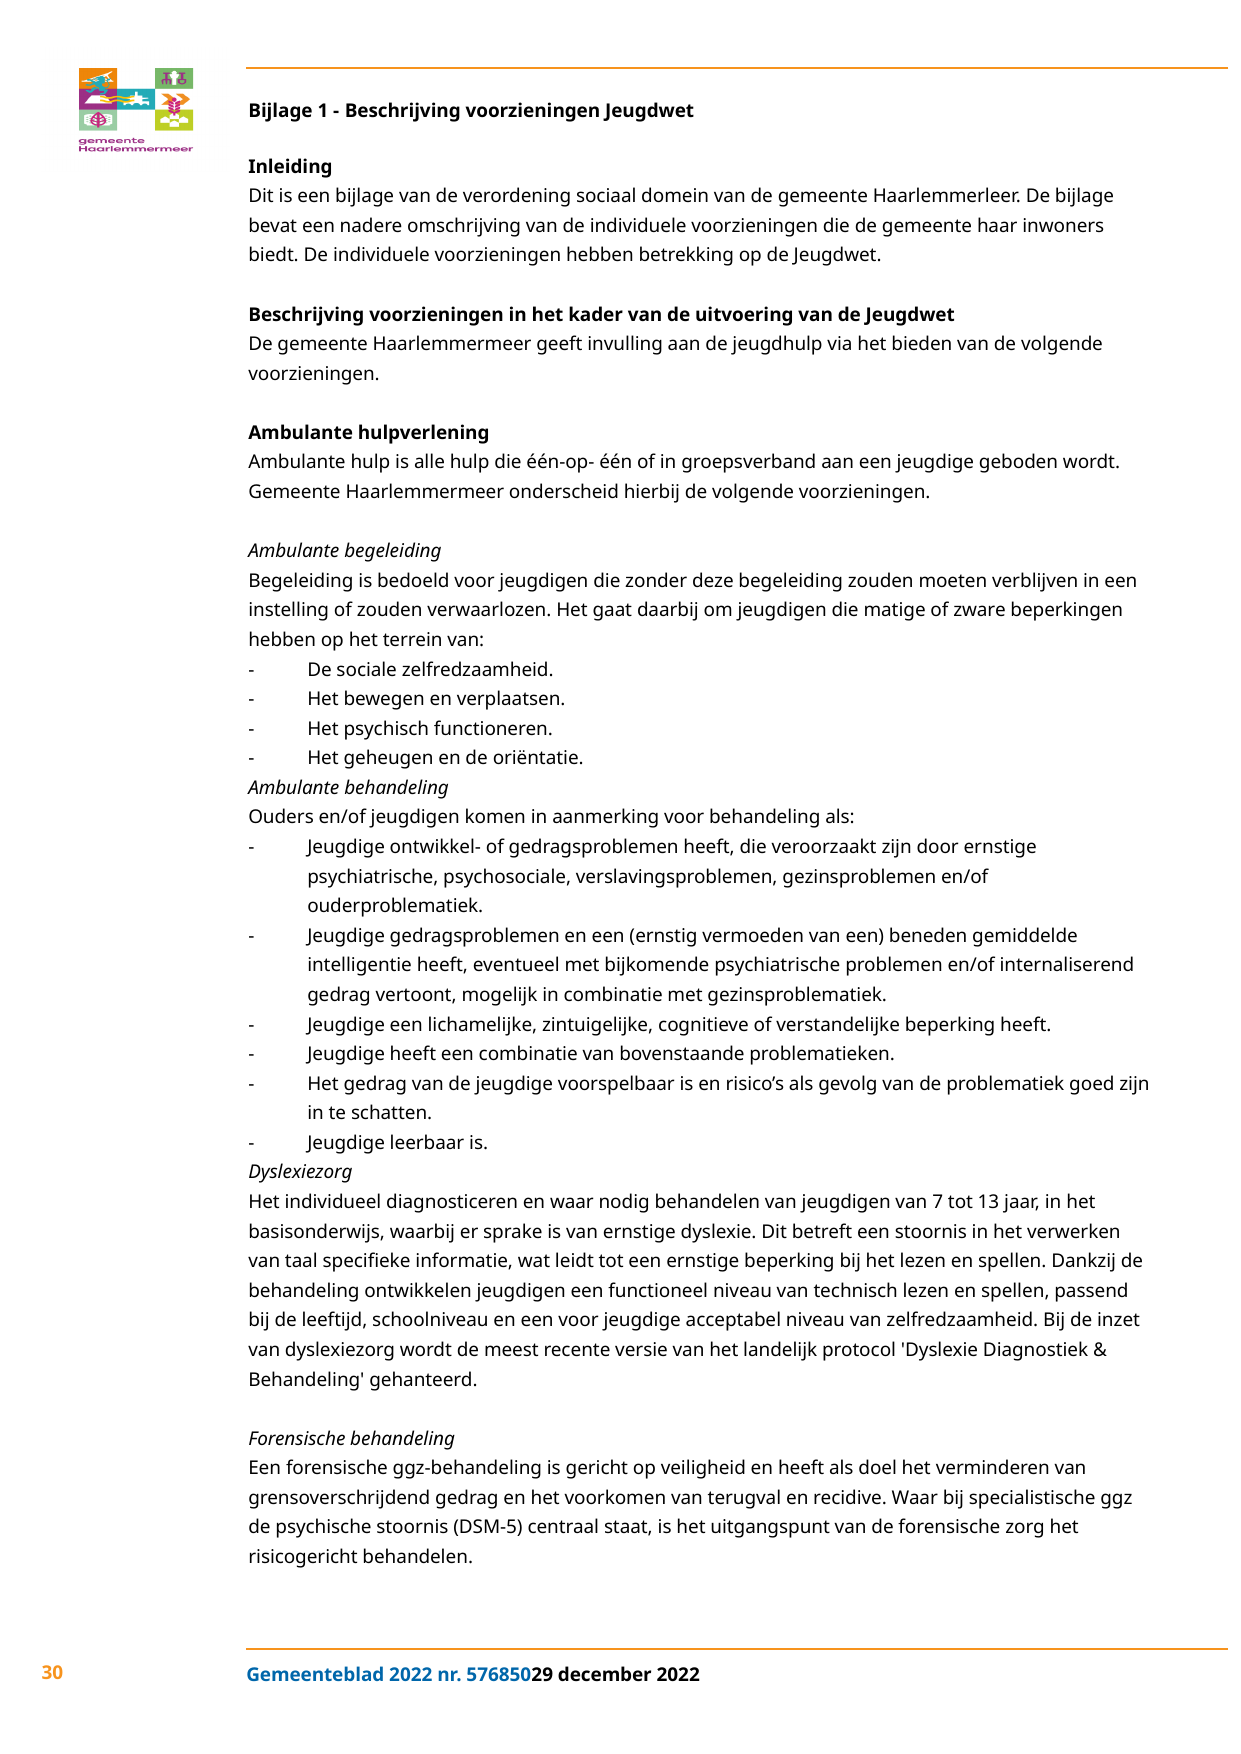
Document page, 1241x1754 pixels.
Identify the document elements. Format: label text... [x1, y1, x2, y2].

list Jeugdige ontwikkel- of gedragsproblemen heeft, die veroorzaakt zijn door ernstige psychiatrische, psychosociale, verslavingsproblemen, gezinsproblemen en/of ouderproblematiek. [248, 833, 1152, 918]
list Jeugdige een lichamelijke, zintuigelijke, cognitieve of verstandelijke beperking heeft. [248, 1011, 1152, 1037]
text Inleiding [248, 153, 1152, 179]
list Het geheugen en de oriëntatie. [248, 744, 1152, 770]
picture [41, 47, 231, 172]
text Ambulante behandeling [248, 774, 1152, 800]
text Het individueel diagnosticeren en waar nodig behandelen van jeugdigen van 7 tot 13 jaar, in het basisonderwijs, waarbij er sprake is van ernstige dyslexie. Dit betreft een stoornis in het verwerken van taal specifieke informatie, wat leidt tot een ernstige beperking bij het lezen en spellen. Dankzij de behandeling ontwikkelen jeugdigen een functioneel niveau van technisch lezen en spellen, passend bij de leeftijd, schoolniveau en een voor jeugdige acceptabel niveau van zelfredzaamheid. Bij de inzet van dyslexiezorg wordt de meest recente versie van het landelijk protocol 'Dyslexie Diagnostiek & Behandeling' gehanteerd. [248, 1188, 1152, 1392]
list Jeugdige leerbaar is. [248, 1129, 1152, 1155]
text Dyslexiezorg [248, 1159, 1152, 1184]
list Jeugdige gedragsproblemen en een (ernstig vermoeden van een) beneden gemiddelde intelligentie heeft, eventueel met bijkomende psychiatrische problemen en/of internaliserend gedrag vertoont, mogelijk in combinatie met gezinsproblematiek. [248, 922, 1152, 1007]
list Jeugdige heeft een combinatie van bovenstaande problematieken. [248, 1040, 1152, 1066]
list Het gedrag van de jeugdige voorspelbaar is en risico’s als gevolg van de problematiek goed zijn in te schatten. [248, 1070, 1152, 1125]
text Ambulante begeleiding [248, 537, 1152, 563]
text Ambulante hulpverlening [248, 419, 1152, 445]
list Het bewegen en verplaatsen. [248, 685, 1152, 711]
text Dit is een bijlage van de verordening sociaal domein van de gemeente Haarlemmerleer. De bijlage bevat een nadere omschrijving van de individuele voorzieningen die de gemeente haar inwoners biedt. De individuele voorzieningen hebben betrekking op de Jeugdwet. [248, 182, 1152, 267]
list Het psychisch functioneren. [248, 715, 1152, 741]
text Begeleiding is bedoeld voor jeugdigen die zonder deze begeleiding zouden moeten verblijven in een instelling of zouden verwaarlozen. Het gaat daarbij om jeugdigen die matige of zware beperkingen hebben op het terrein van: [248, 567, 1152, 652]
text De gemeente Haarlemmermeer geeft invulling aan de jeugdhulp via het bieden van de volgende voorzieningen. [248, 330, 1152, 386]
text Ouders en/of jeugdigen komen in aanmerking voor behandeling als: [248, 804, 1152, 829]
text Een forensische ggz-behandeling is gericht op veiligheid en heeft als doel het verminderen van grensoverschrijdend gedrag en het voorkomen van terugval en recidive. Waar bij specialistische ggz de psychische stoornis (DSM-5) centraal staat, is het uitgangspunt van de forensische zorg het risicogericht behandelen. [248, 1454, 1152, 1569]
list De sociale zelfredzaamheid. [248, 656, 1152, 682]
text Ambulante hulp is alle hulp die één-op- één of in groepsverband aan een jeugdige geboden wordt. Gemeente Haarlemmermeer onderscheid hierbij de volgende voorzieningen. [248, 449, 1152, 504]
text Forensische behandeling [248, 1425, 1152, 1451]
text Bijlage 1 - Beschrijving voorzieningen Jeugdwet [248, 95, 1152, 123]
text Beschrijving voorzieningen in het kader van de uitvoering van de Jeugdwet [248, 301, 1152, 327]
